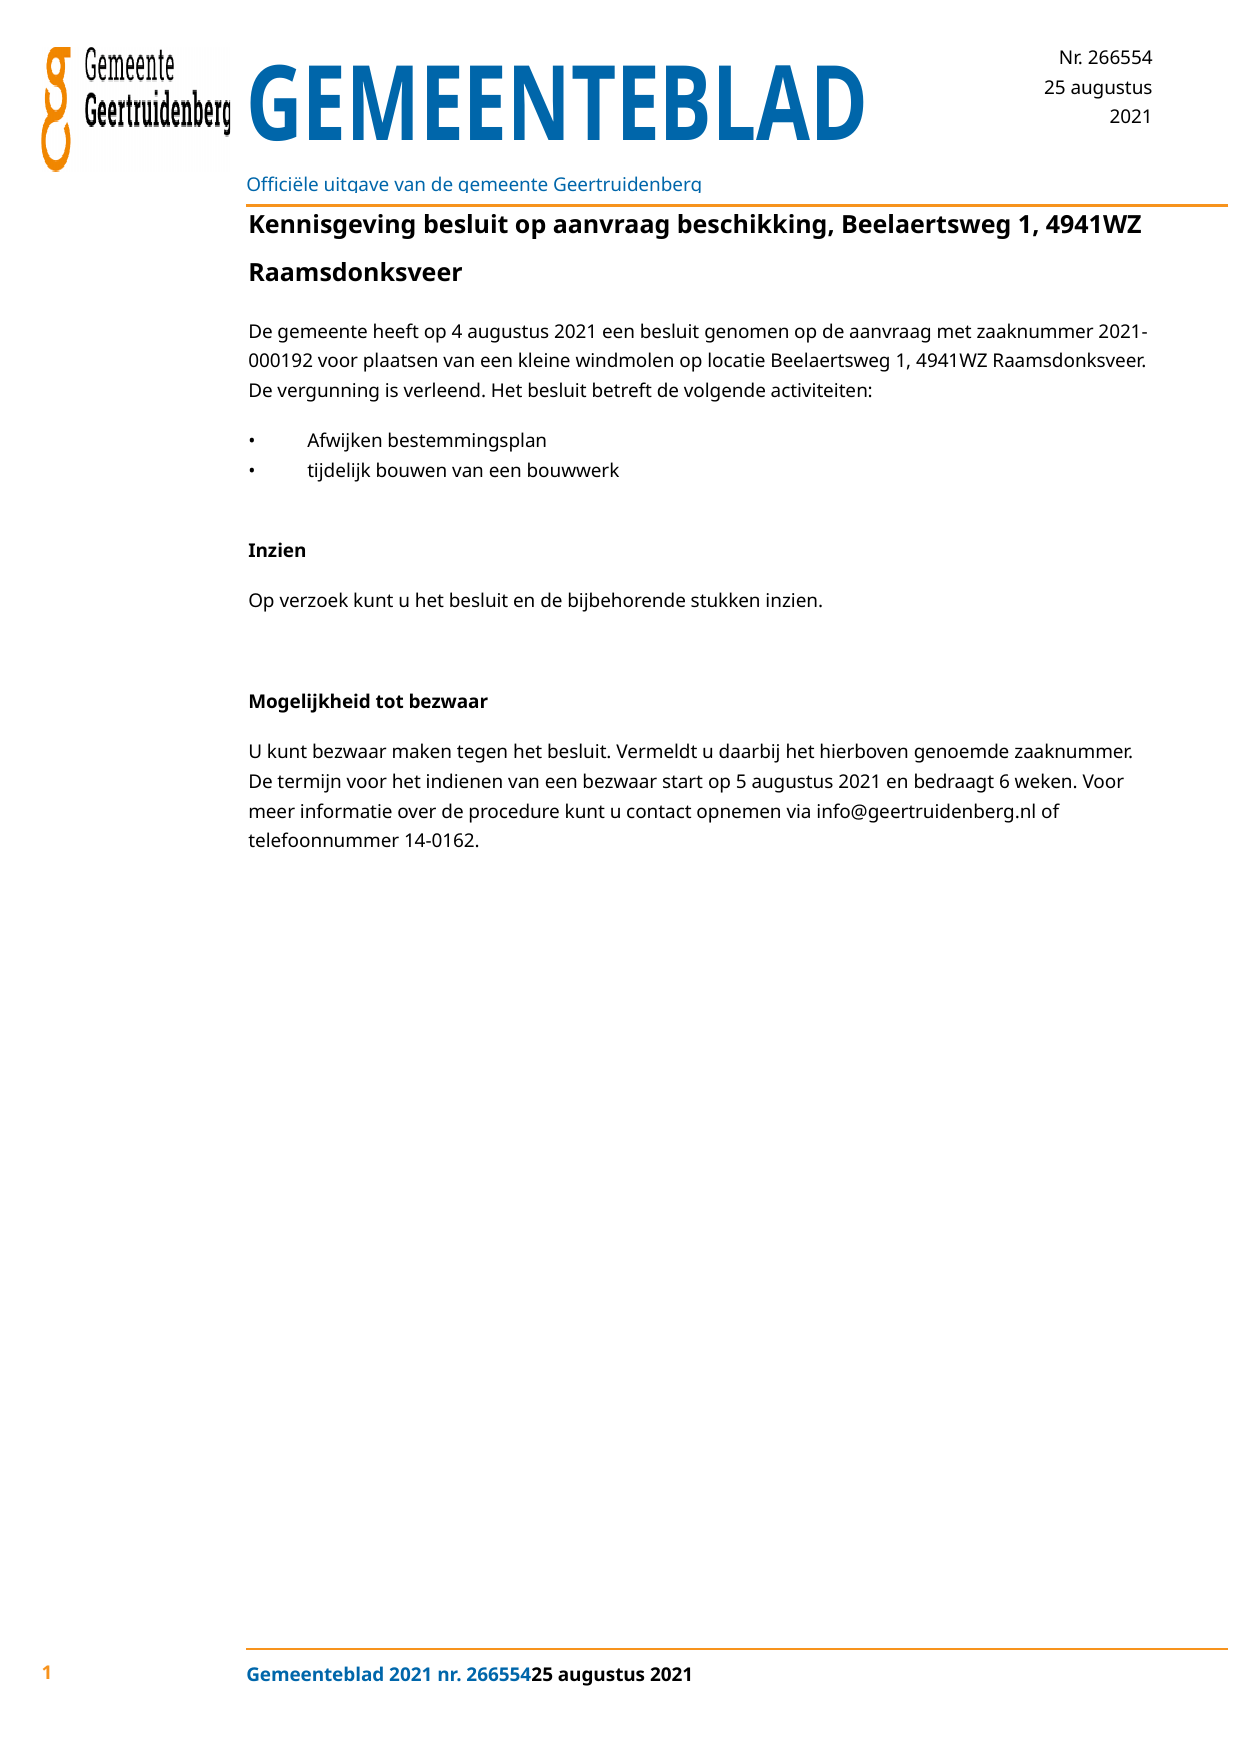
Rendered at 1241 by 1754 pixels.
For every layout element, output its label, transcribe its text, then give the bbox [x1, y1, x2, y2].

text De gemeente heeft op 4 augustus 2021 een besluit genomen op de aanvraag met zaaknummer 2021-000192 voor plaatsen van een kleine windmolen op locatie Beelaertsweg 1, 4941WZ Raamsdonksveer. De vergunning is verleend. Het besluit betreft de volgende activiteiten: [248, 318, 1152, 403]
text Op verzoek kunt u het besluit en de bijbehorende stukken inzien. [248, 587, 1152, 613]
picture [41, 47, 231, 172]
text Inzien [248, 537, 1152, 563]
text U kunt bezwaar maken tegen het besluit. Vermeldt u daarbij het hierboven genoemde zaaknummer. De termijn voor het indienen van een bezwaar start op 5 augustus 2021 en bedraagt 6 weken. Voor meer informatie over de procedure kunt u contact opnemen via info@geertruidenberg.nl of telefoonnummer 14-0162. [248, 739, 1152, 853]
text Mogelijkheid tot bezwaar [248, 688, 1152, 714]
text Kennisgeving besluit op aanvraag beschikking, Beelaertsweg 1, 4941WZ Raamsdonksveer [248, 207, 1152, 288]
list tijdelijk bouwen van een bouwwerk [248, 457, 1152, 483]
list Afwijken bestemmingsplan [248, 427, 1152, 453]
